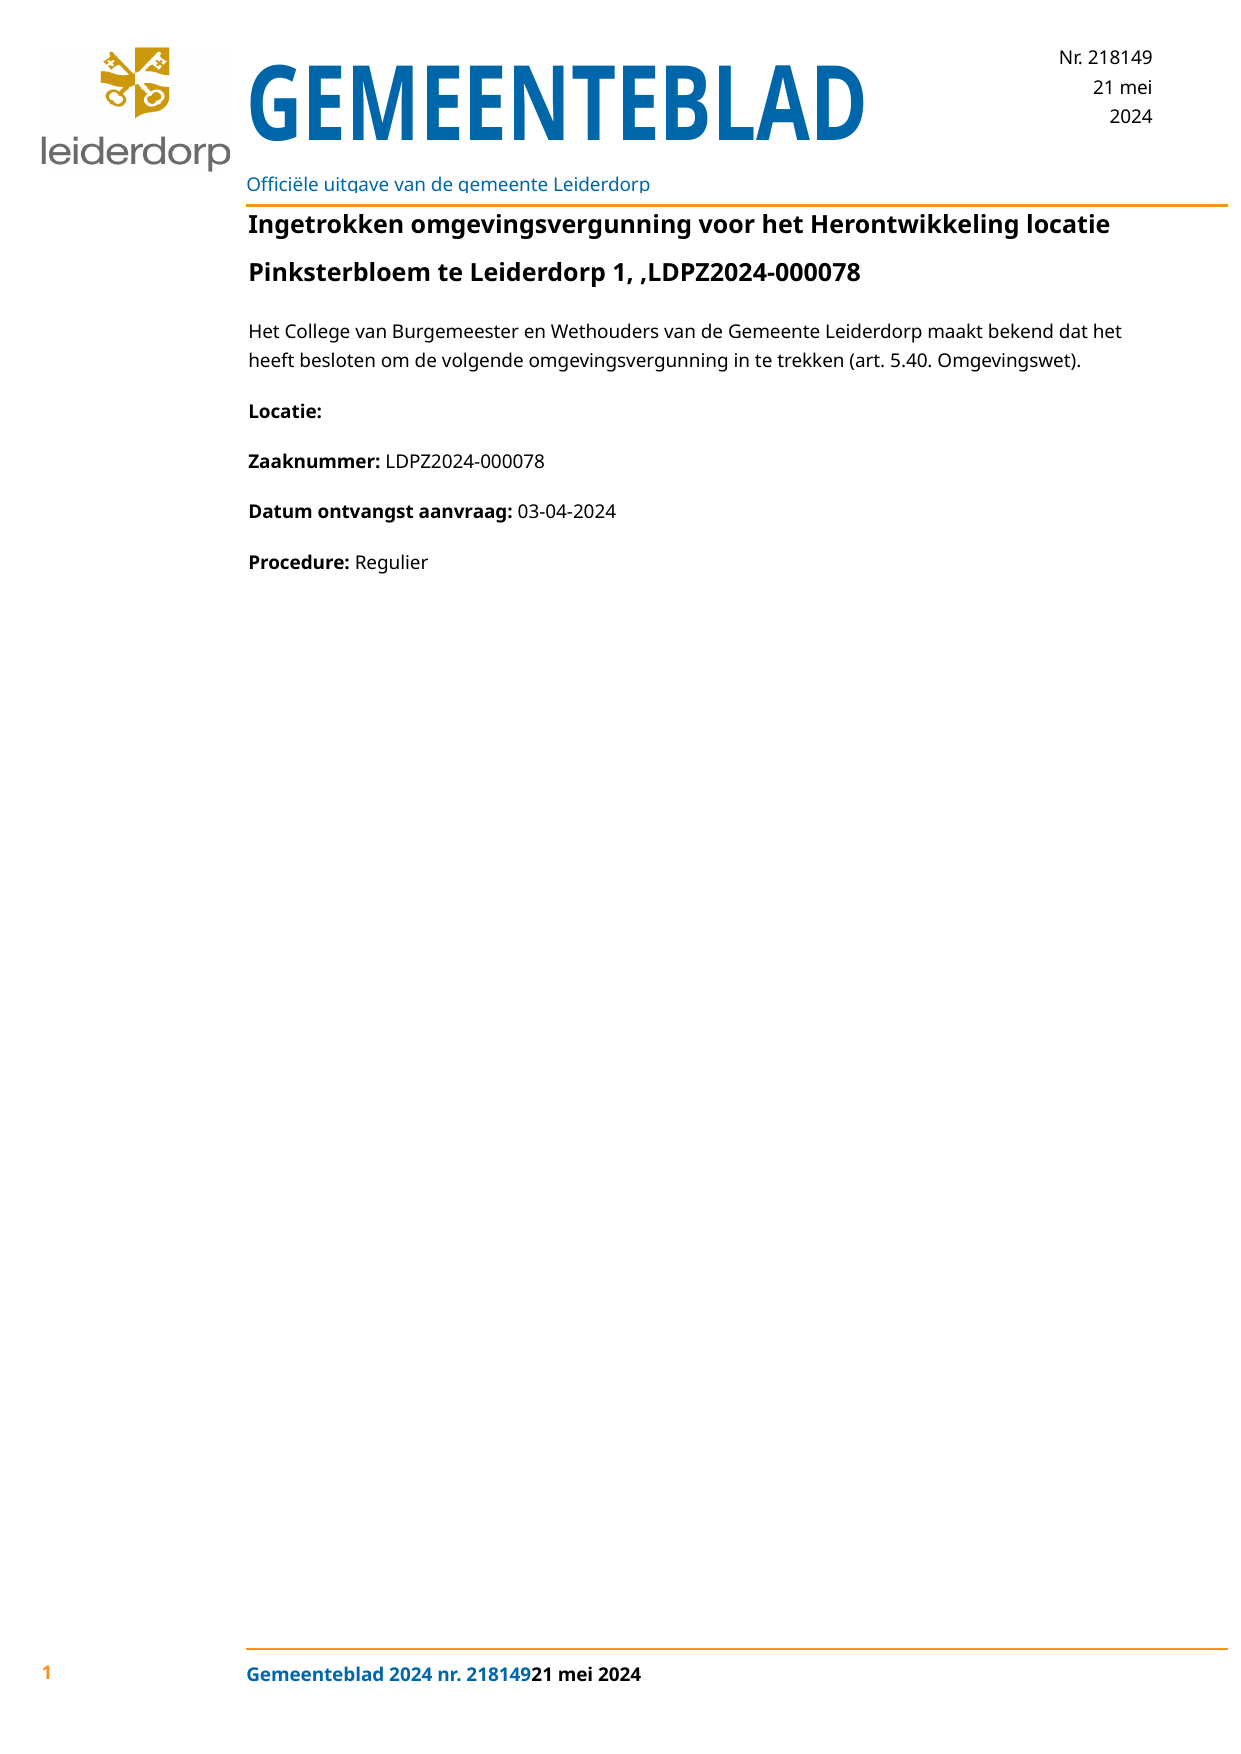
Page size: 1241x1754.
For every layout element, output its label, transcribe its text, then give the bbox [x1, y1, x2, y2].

text Het College van Burgemeester en Wethouders van de Gemeente Leiderdorp maakt bekend dat het heeft besloten om de volgende omgevingsvergunning in te trekken (art. 5.40. Omgevingswet). [248, 318, 1152, 373]
picture [41, 47, 231, 172]
text Procedure: Regulier [248, 549, 1152, 575]
text Ingetrokken omgevingsvergunning voor het Herontwikkeling locatie Pinksterbloem te Leiderdorp 1, ,LDPZ2024-000078 [248, 207, 1152, 288]
text Datum ontvangst aanvraag: 03-04-2024 [248, 499, 1152, 524]
text Zaaknummer: LDPZ2024-000078 [248, 448, 1152, 474]
text Locatie: [248, 398, 1152, 424]
